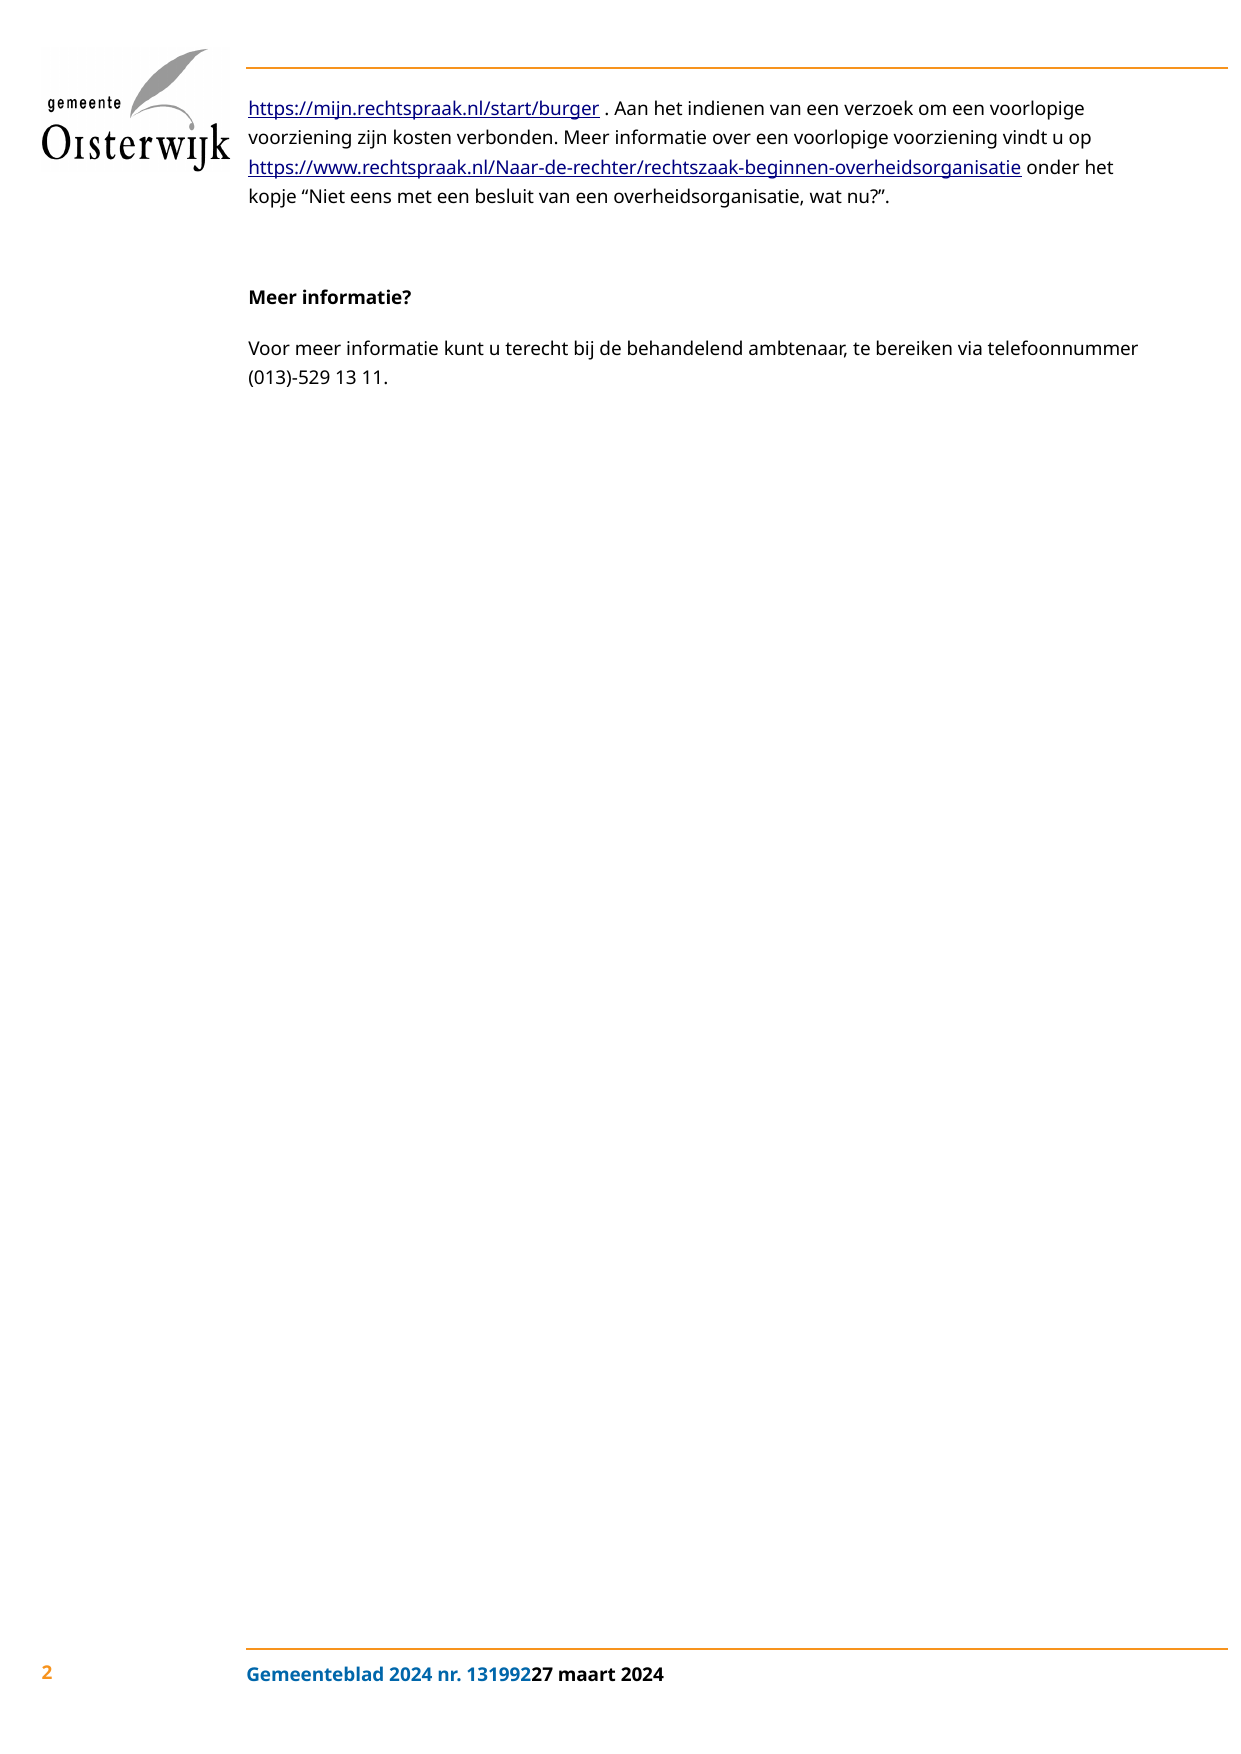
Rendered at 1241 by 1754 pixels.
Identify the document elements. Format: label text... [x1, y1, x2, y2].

picture [41, 47, 231, 172]
text Voor meer informatie kunt u terecht bij de behandelend ambtenaar, te bereiken via telefoonnummer (013)-529 13 11. [248, 335, 1152, 390]
text https://mijn.rechtspraak.nl/start/burger . Aan het indienen van een verzoek om een voorlopige voorziening zijn kosten verbonden. Meer informatie over een voorlopige voorziening vindt u op https://www.rechtspraak.nl/Naar-de-rechter/rechtszaak-beginnen-overheidsorganisatie onder het kopje “Niet eens met een besluit van een overheidsorganisatie, wat nu?”. [248, 95, 1152, 209]
text Meer informatie? [248, 284, 1152, 310]
